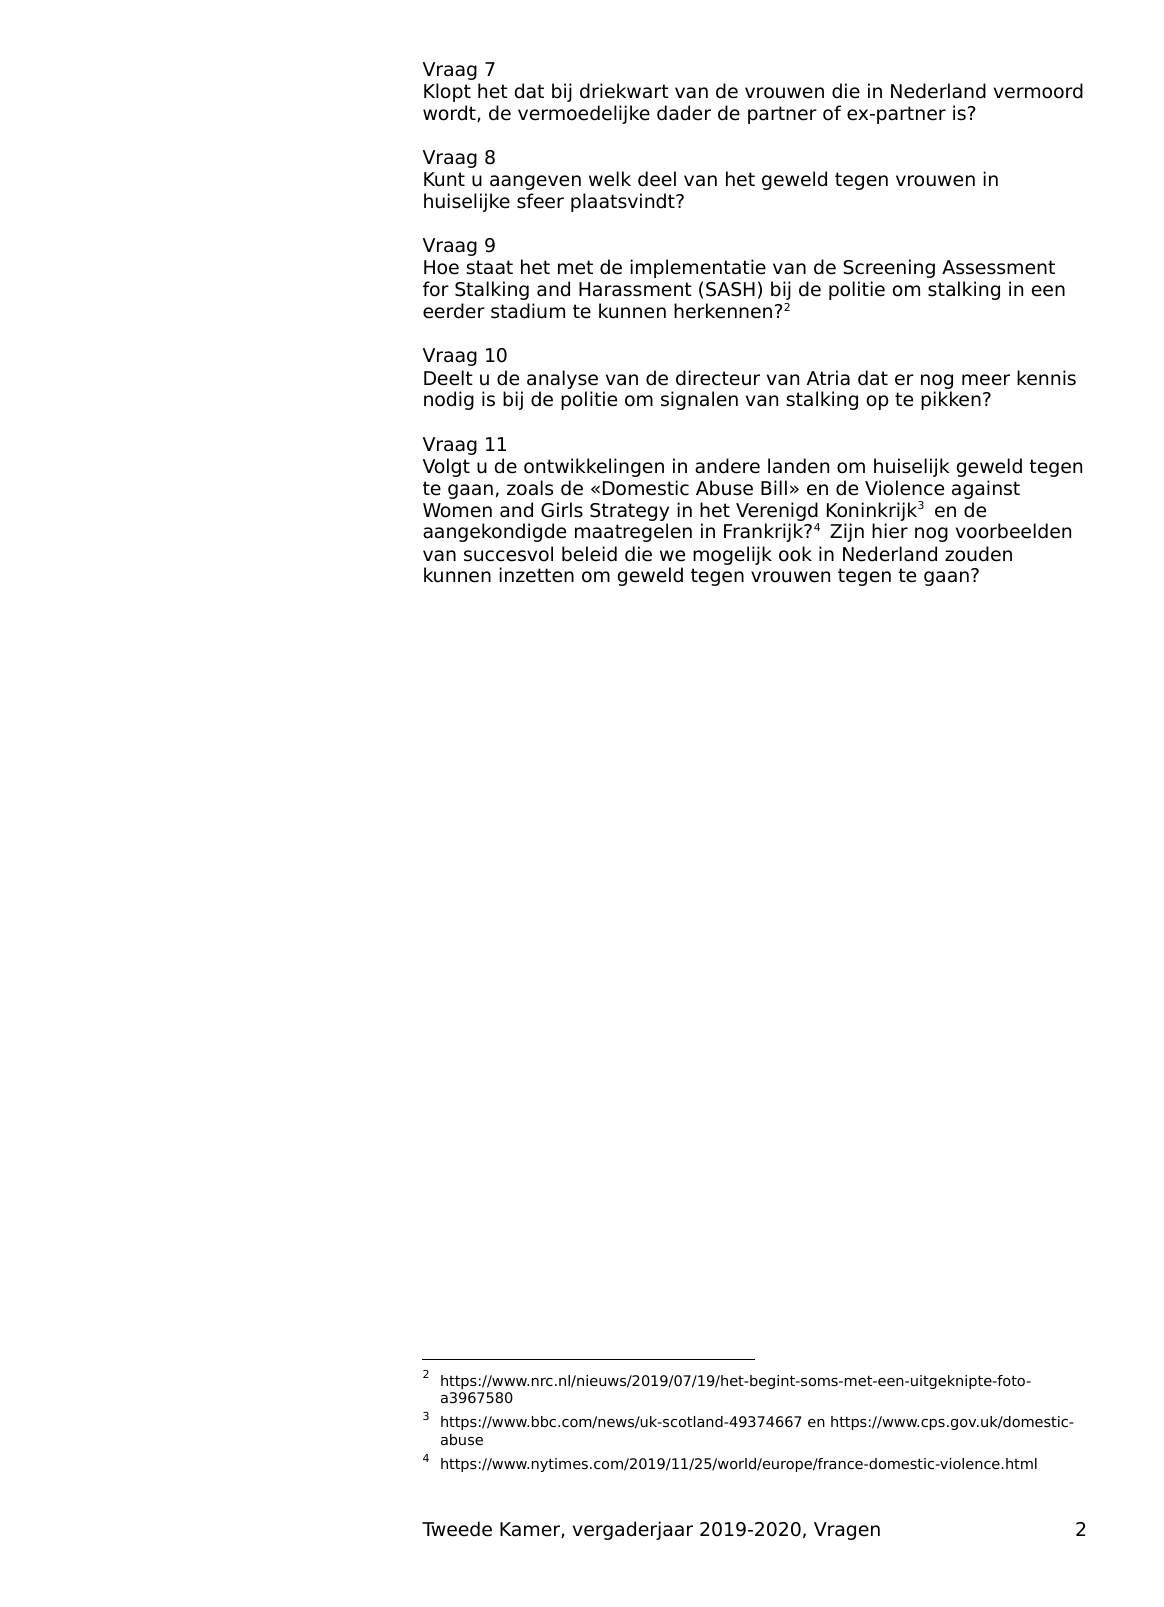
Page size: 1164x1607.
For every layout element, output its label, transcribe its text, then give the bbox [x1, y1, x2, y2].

text Hoe staat het met de implementatie van de Screening Assessment for Stalking and Harassment (SASH) bij de politie om stalking in een eerder stadium te kunnen herkennen? [422, 257, 1087, 323]
text Vraag 7 [422, 59, 1087, 81]
text https://www.nytimes.com/2019/11/25/world/europe/france-domestic-violence.html [422, 1452, 1087, 1474]
text Deelt u de analyse van de directeur van Atria dat er nog meer kennis nodig is bij de politie om signalen van stalking op te pikken? [422, 367, 1087, 411]
text https://www.nrc.nl/nieuws/2019/07/19/het-begint-soms-met-een-uitgeknipte-foto-a3967580 [422, 1368, 1087, 1407]
text Klopt het dat bij driekwart van de vrouwen die in Nederland vermoord wordt, de vermoedelijke dader de partner of ex-partner is? [422, 81, 1087, 125]
text Vraag 11 [422, 433, 1087, 456]
text https://www.bbc.com/news/uk-scotland-49374667 en https://www.cps.gov.uk/domestic-abuse [422, 1410, 1087, 1449]
text Volgt u de ontwikkelingen in andere landen om huiselijk geweld tegen te gaan, zoals de «Domestic Abuse Bill» en de Violence against Women and Girls Strategy in het Verenigd Koninkrijk en de aangekondigde maatregelen in Frankrijk? Zijn hier nog voorbeelden van succesvol beleid die we mogelijk ook in Nederland zouden kunnen inzetten om geweld tegen vrouwen tegen te gaan? [422, 456, 1087, 587]
text Vraag 8 [422, 147, 1087, 169]
text Vraag 10 [422, 345, 1087, 367]
text Vraag 9 [422, 235, 1087, 257]
text Kunt u aangeven welk deel van het geweld tegen vrouwen in huiselijke sfeer plaatsvindt? [422, 169, 1087, 213]
